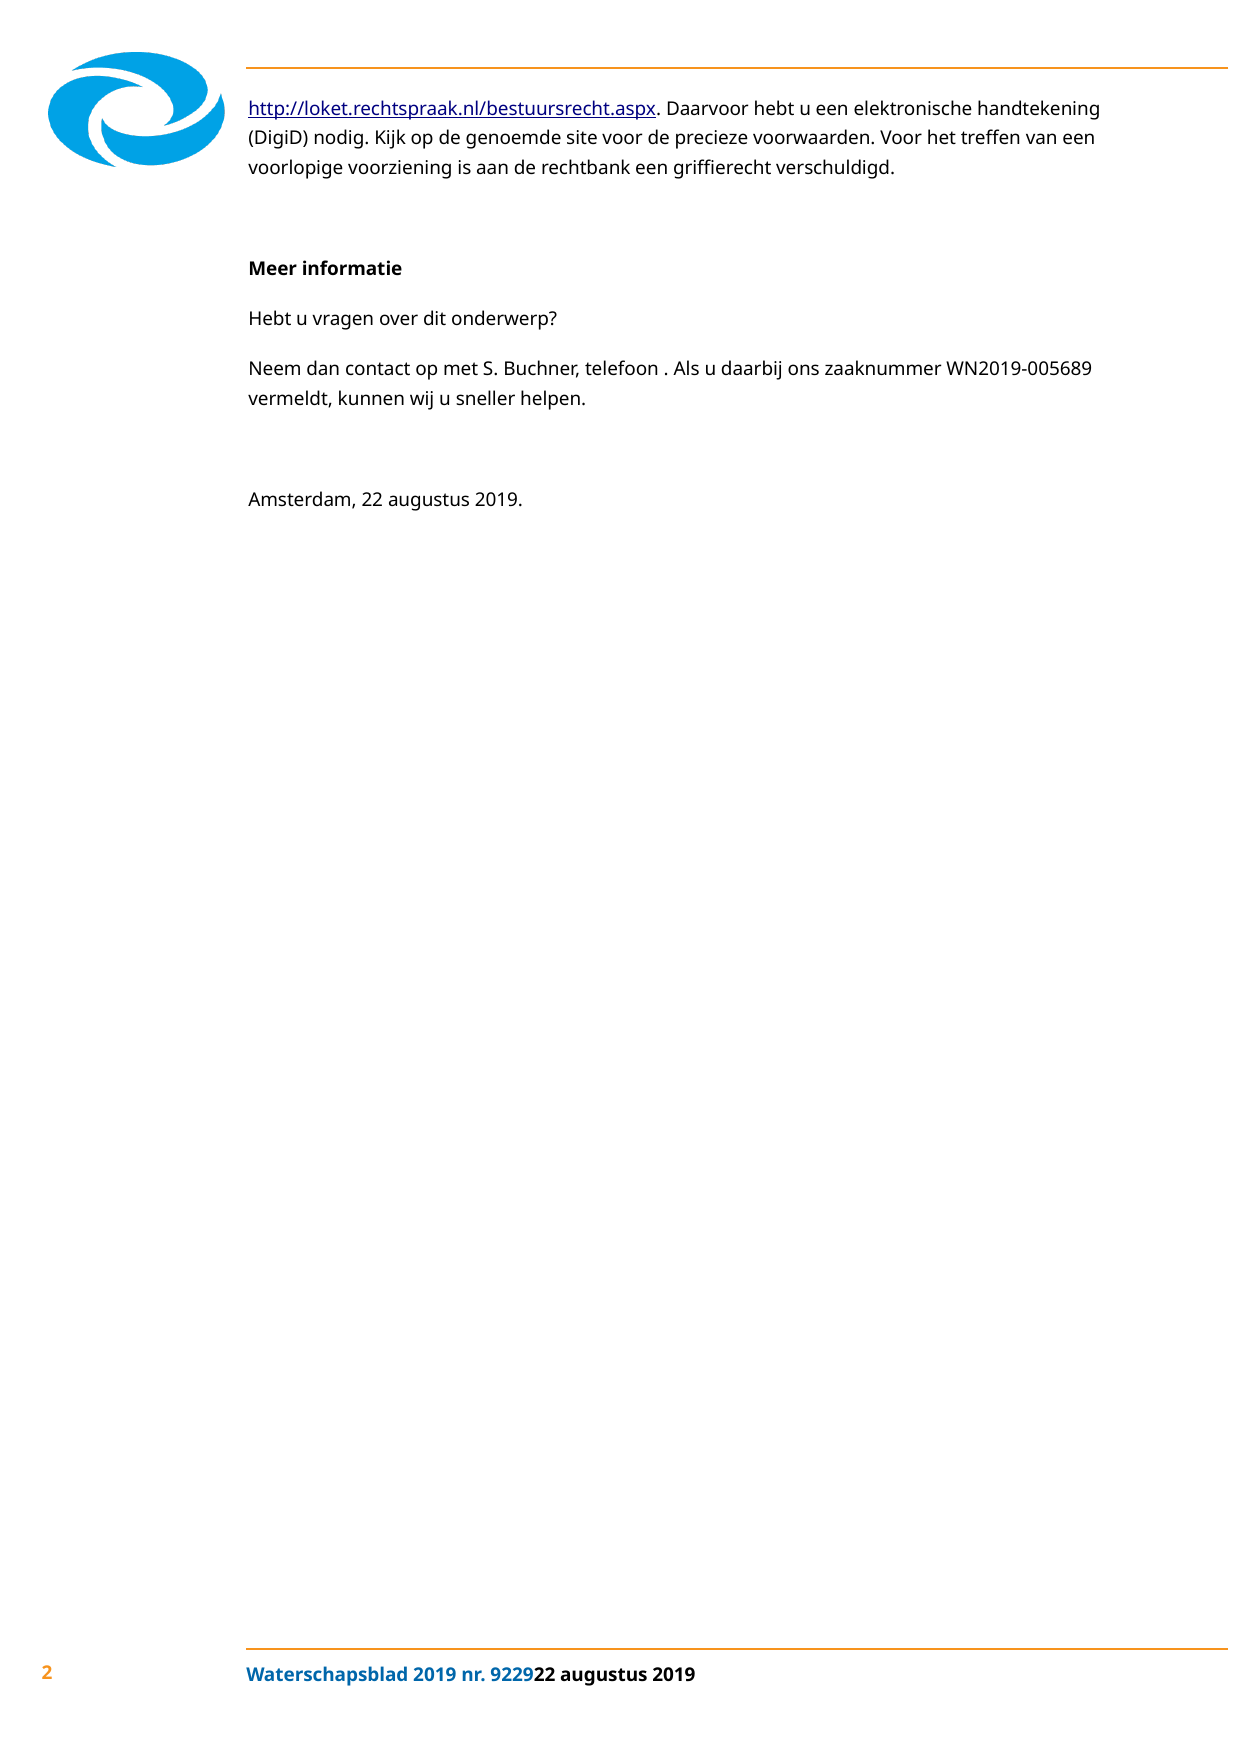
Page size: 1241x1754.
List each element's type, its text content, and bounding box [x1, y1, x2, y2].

text Meer informatie [248, 255, 1152, 281]
text Hebt u vragen over dit onderwerp? [248, 305, 1152, 331]
text Neem dan contact op met S. Buchner, telefoon . Als u daarbij ons zaaknummer WN2019-005689 vermeldt, kunnen wij u sneller helpen. [248, 356, 1152, 411]
text Amsterdam, 22 augustus 2019. [248, 486, 1152, 512]
picture [41, 47, 231, 172]
text http://loket.rechtspraak.nl/bestuursrecht.aspx. Daarvoor hebt u een elektronische handtekening (DigiD) nodig. Kijk op de genoemde site voor de precieze voorwaarden. Voor het treffen van een voorlopige voorziening is aan de rechtbank een griffierecht verschuldigd. [248, 95, 1152, 180]
